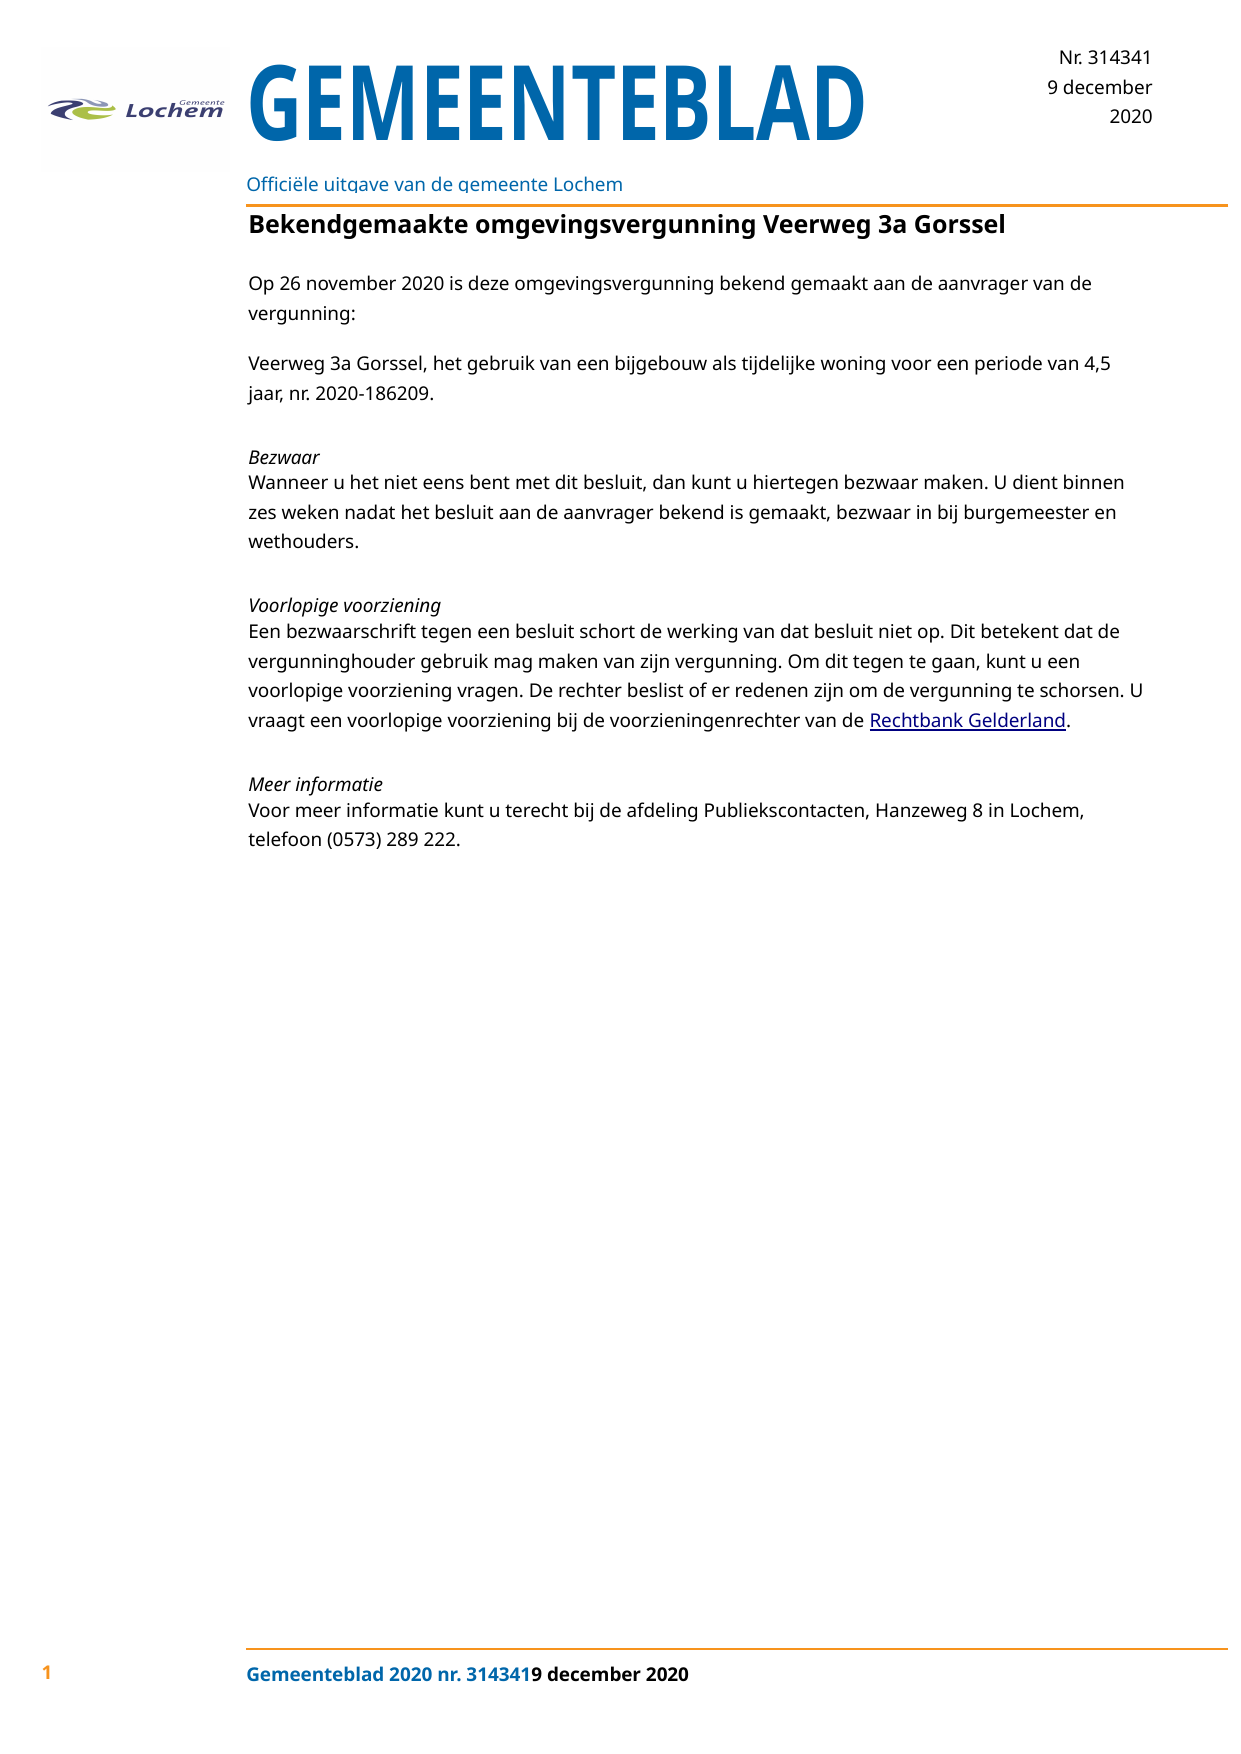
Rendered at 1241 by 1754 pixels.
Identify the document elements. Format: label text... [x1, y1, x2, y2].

text Op 26 november 2020 is deze omgevingsvergunning bekend gemaakt aan de aanvrager van de vergunning: [248, 270, 1152, 326]
text Voorlopige voorziening [248, 593, 1152, 618]
text Meer informatie [248, 771, 1152, 797]
picture [41, 47, 231, 172]
text Voor meer informatie kunt u terecht bij de afdeling Publiekscontacten, Hanzeweg 8 in Lochem, telefoon (0573) 289 222. [248, 797, 1152, 852]
text Bekendgemaakte omgevingsvergunning Veerweg 3a Gorssel [248, 207, 1152, 241]
text Veerweg 3a Gorssel, het gebruik van een bijgebouw als tijdelijke woning voor een periode van 4,5 jaar, nr. 2020-186209. [248, 350, 1152, 406]
text Wanneer u het niet eens bent met dit besluit, dan kunt u hiertegen bezwaar maken. U dient binnen zes weken nadat het besluit aan de aanvrager bekend is gemaakt, bezwaar in bij burgemeester en wethouders. [248, 469, 1152, 554]
text Bezwaar [248, 444, 1152, 469]
text Een bezwaarschrift tegen een besluit schort de werking van dat besluit niet op. Dit betekent dat de vergunninghouder gebruik mag maken van zijn vergunning. Om dit tegen te gaan, kunt u een voorlopige voorziening vragen. De rechter beslist of er redenen zijn om de vergunning te schorsen. U vraagt een voorlopige voorziening bij de voorzieningenrechter van de Rechtbank Gelderland. [248, 618, 1152, 733]
